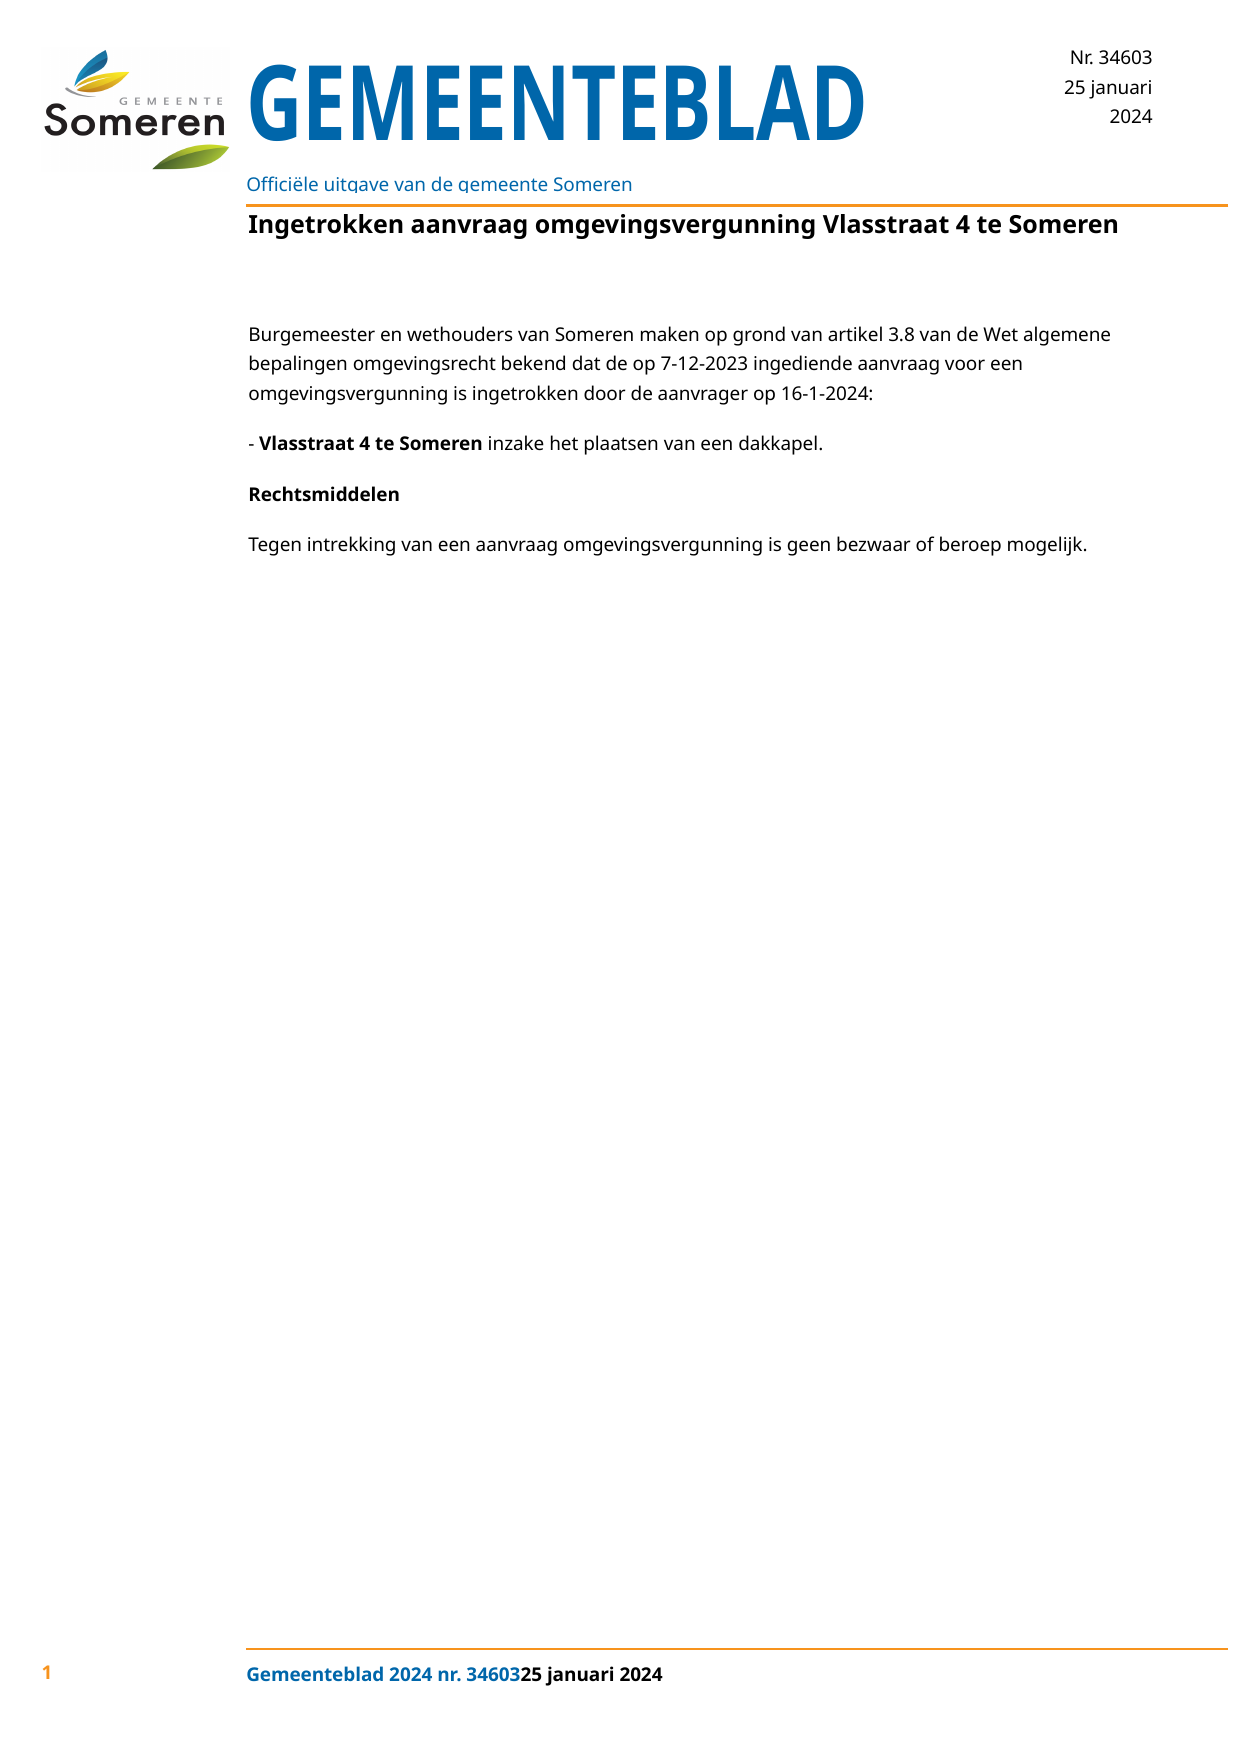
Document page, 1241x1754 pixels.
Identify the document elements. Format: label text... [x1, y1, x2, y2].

text - Vlasstraat 4 te Someren inzake het plaatsen van een dakkapel. [248, 430, 1152, 456]
picture [41, 47, 231, 172]
text Burgemeester en wethouders van Someren maken op grond van artikel 3.8 van de Wet algemene bepalingen omgevingsrecht bekend dat de op 7-12-2023 ingediende aanvraag voor een omgevingsvergunning is ingetrokken door de aanvrager op 16-1-2024: [248, 321, 1152, 406]
text Rechtsmiddelen [248, 481, 1152, 506]
text Tegen intrekking van een aanvraag omgevingsvergunning is geen bezwaar of beroep mogelijk. [248, 531, 1152, 557]
text Ingetrokken aanvraag omgevingsvergunning Vlasstraat 4 te Someren [248, 207, 1152, 241]
